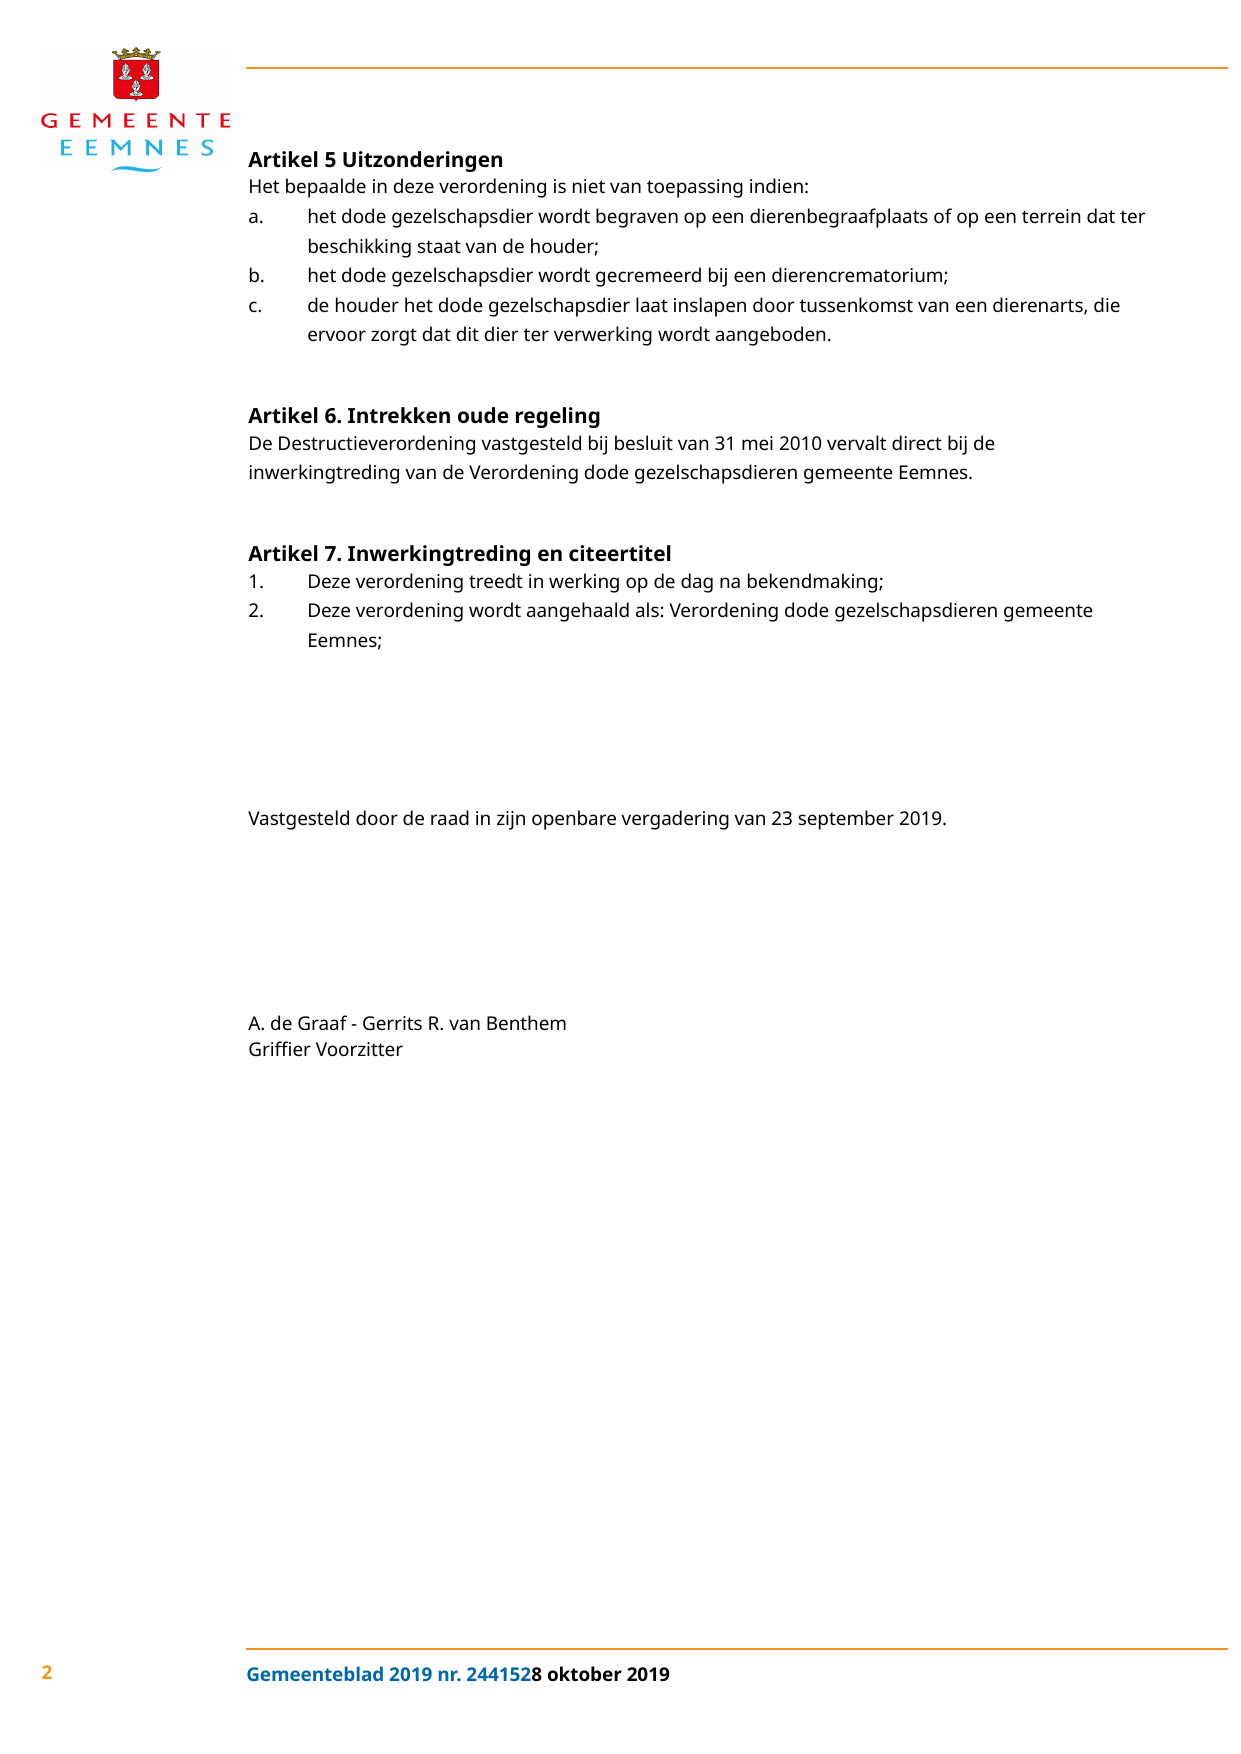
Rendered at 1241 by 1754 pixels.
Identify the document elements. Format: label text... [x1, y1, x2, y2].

list Deze verordening wordt aangehaald als: Verordening dode gezelschapsdieren gemeente Eemnes; [248, 598, 1152, 653]
list het dode gezelschapsdier wordt begraven op een dierenbegraafplaats of op een terrein dat ter beschikking staat van de houder; [248, 203, 1152, 258]
text Artikel 5 Uitzonderingen [248, 145, 1152, 174]
list het dode gezelschapsdier wordt gecremeerd bij een dierencrematorium; [248, 262, 1152, 288]
list de houder het dode gezelschapsdier laat inslapen door tussenkomst van een dierenarts, die ervoor zorgt dat dit dier ter verwerking wordt aangeboden. [248, 292, 1152, 347]
text Vastgesteld door de raad in zijn openbare vergadering van 23 september 2019. [248, 805, 1152, 830]
text Artikel 7. Inwerkingtreding en citeertitel [248, 539, 1152, 568]
picture [41, 47, 231, 172]
text A. de Graaf - Gerrits R. van Benthem [248, 1011, 1152, 1036]
text De Destructieverordening vastgesteld bij besluit van 31 mei 2010 vervalt direct bij de inwerkingtreding van de Verordening dode gezelschapsdieren gemeente Eemnes. [248, 430, 1152, 485]
text Griffier Voorzitter [248, 1036, 1152, 1062]
text Artikel 6. Intrekken oude regeling [248, 402, 1152, 430]
text Het bepaalde in deze verordening is niet van toepassing indien: [248, 174, 1152, 199]
list Deze verordening treedt in werking op de dag na bekendmaking; [248, 568, 1152, 594]
